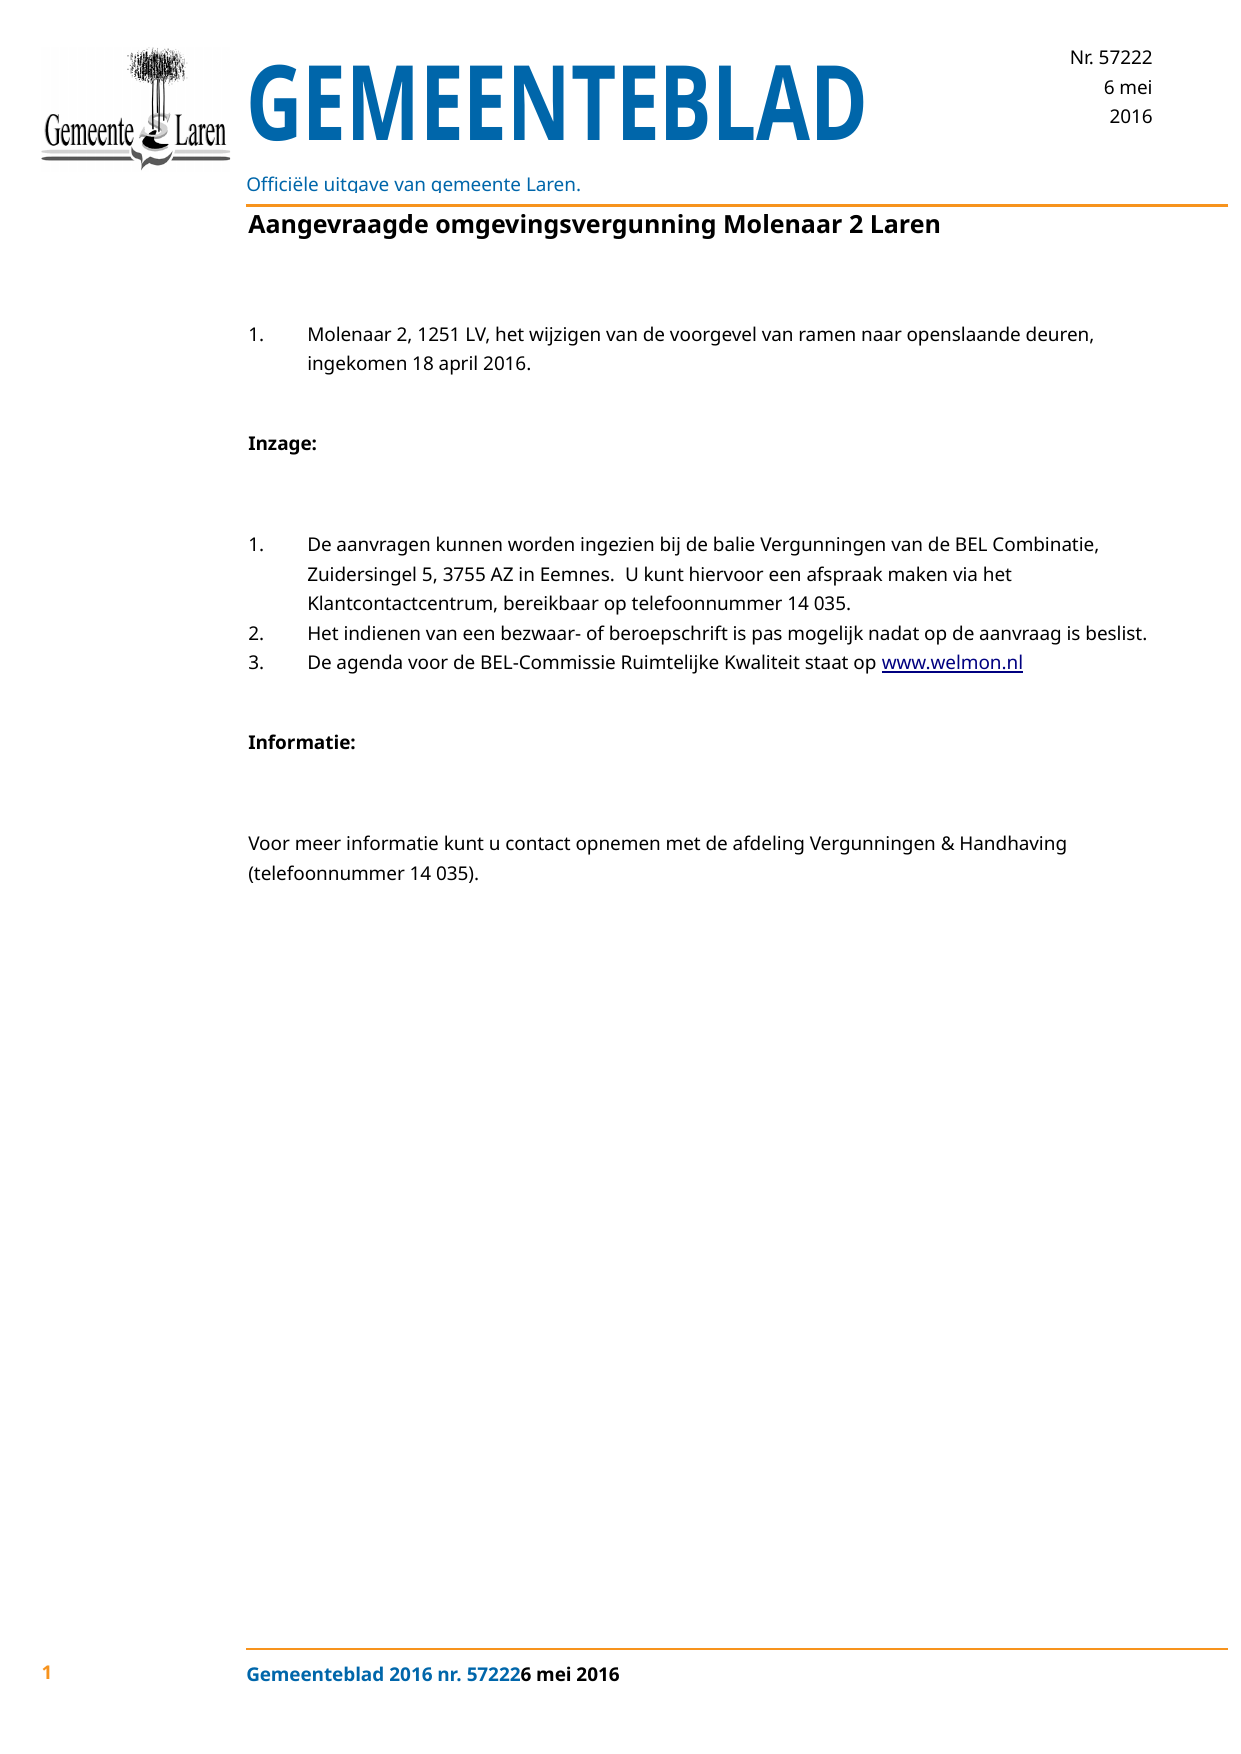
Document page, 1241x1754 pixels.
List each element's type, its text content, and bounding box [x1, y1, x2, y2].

list Molenaar 2, 1251 LV, het wijzigen van de voorgevel van ramen naar openslaande deuren, ingekomen 18 april 2016. [248, 321, 1152, 376]
picture [41, 47, 231, 172]
list Het indienen van een bezwaar- of beroepschrift is pas mogelijk nadat op de aanvraag is beslist. [248, 620, 1152, 646]
text Aangevraagde omgevingsvergunning Molenaar 2 Laren [248, 207, 1152, 241]
list De agenda voor de BEL-Commissie Ruimtelijke Kwaliteit staat op www.welmon.nl [248, 649, 1152, 675]
text Inzage: [248, 430, 1152, 456]
text Voor meer informatie kunt u contact opnemen met de afdeling Vergunningen & Handhaving (telefoonnummer 14 035). [248, 830, 1152, 886]
list De aanvragen kunnen worden ingezien bij de balie Vergunningen van de BEL Combinatie, Zuidersingel 5, 3755 AZ in Eemnes. U kunt hiervoor een afspraak maken via het Klantcontactcentrum, bereikbaar op telefoonnummer 14 035. [248, 531, 1152, 616]
text Informatie: [248, 729, 1152, 755]
